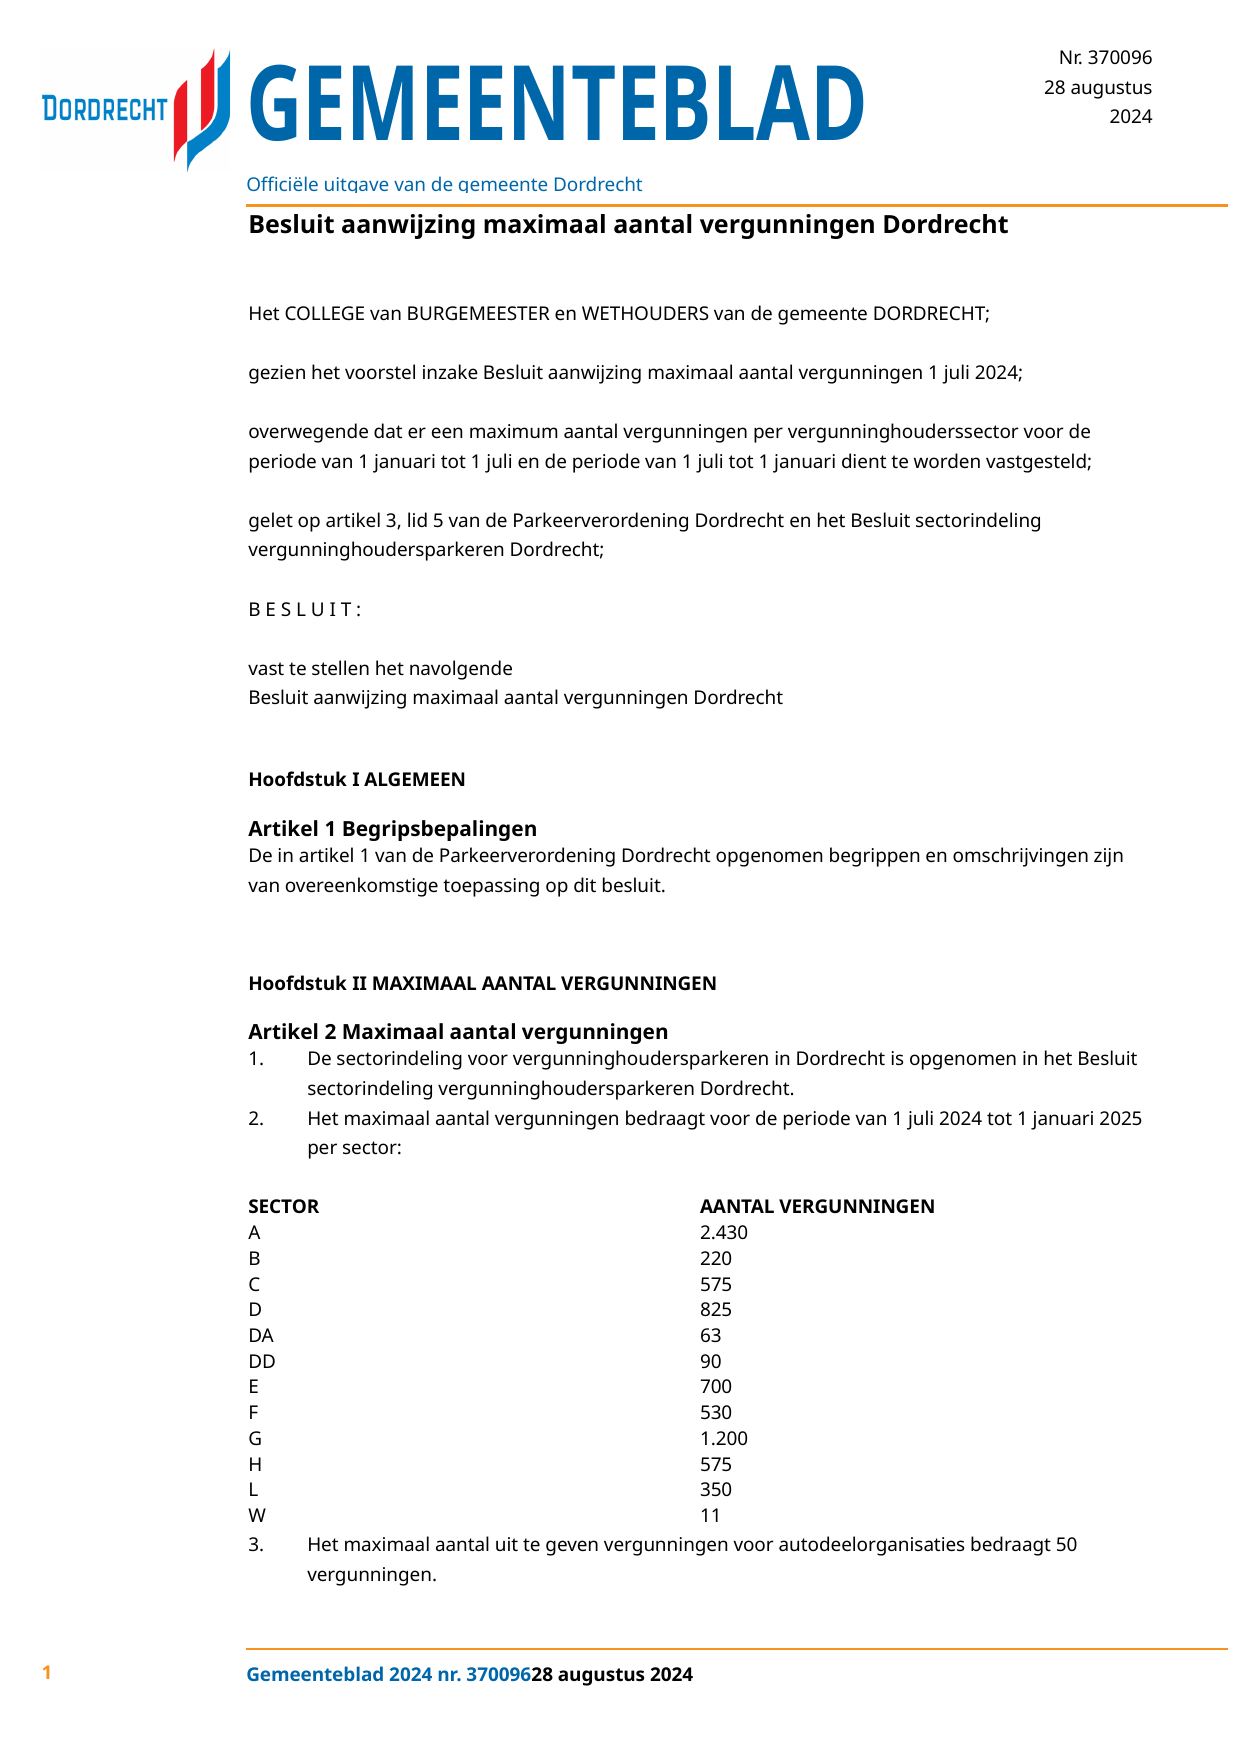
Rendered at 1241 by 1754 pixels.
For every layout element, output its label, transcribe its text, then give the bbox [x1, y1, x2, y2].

table_cell W [248, 1502, 700, 1528]
table_cell 11 [700, 1502, 1152, 1528]
table_cell 220 [700, 1245, 1152, 1271]
table_cell B [248, 1245, 700, 1271]
table_cell H [248, 1451, 700, 1477]
text B E S L U I T : [248, 596, 1152, 621]
text Artikel 1 Begripsbepalingen [248, 814, 1152, 842]
table_cell 530 [700, 1399, 1152, 1425]
list Het maximaal aantal uit te geven vergunningen voor autodeelorganisaties bedraagt 50 vergunningen. [248, 1531, 1152, 1587]
text Hoofdstuk II MAXIMAAL AANTAL VERGUNNINGEN [248, 968, 1152, 996]
table_cell 350 [700, 1477, 1152, 1502]
table_cell DA [248, 1322, 700, 1348]
text gelet op artikel 3, lid 5 van de Parkeerverordening Dordrecht en het Besluit sectorindeling vergunninghoudersparkeren Dordrecht; [248, 507, 1152, 562]
table_cell 575 [700, 1451, 1152, 1477]
table_cell A [248, 1219, 700, 1245]
text Hoofdstuk I ALGEMEEN [248, 764, 1152, 793]
list De sectorindeling voor vergunninghoudersparkeren in Dordrecht is opgenomen in het Besluit sectorindeling vergunninghoudersparkeren Dordrecht. [248, 1046, 1152, 1101]
text Artikel 2 Maximaal aantal vergunningen [248, 1017, 1152, 1046]
table_cell 575 [700, 1271, 1152, 1296]
table_cell E [248, 1374, 700, 1399]
table_header AANTAL VERGUNNINGEN [700, 1194, 1152, 1219]
table_cell 700 [700, 1374, 1152, 1399]
text Besluit aanwijzing maximaal aantal vergunningen Dordrecht [248, 684, 1152, 710]
text vast te stellen het navolgende [248, 655, 1152, 681]
table_cell 825 [700, 1296, 1152, 1322]
table_cell DD [248, 1348, 700, 1374]
table_cell D [248, 1296, 700, 1322]
table_cell F [248, 1399, 700, 1425]
text overwegende dat er een maximum aantal vergunningen per vergunninghouderssector voor de periode van 1 januari tot 1 juli en de periode van 1 juli tot 1 januari dient te worden vastgesteld; [248, 418, 1152, 473]
text Besluit aanwijzing maximaal aantal vergunningen Dordrecht [248, 207, 1152, 241]
text gezien het voorstel inzake Besluit aanwijzing maximaal aantal vergunningen 1 juli 2024; [248, 359, 1152, 385]
text De in artikel 1 van de Parkeerverordening Dordrecht opgenomen begrippen en omschrijvingen zijn van overeenkomstige toepassing op dit besluit. [248, 842, 1152, 897]
table_cell 90 [700, 1348, 1152, 1374]
picture [41, 47, 231, 172]
table_cell 1.200 [700, 1425, 1152, 1451]
table_cell G [248, 1425, 700, 1451]
text Het COLLEGE van BURGEMEESTER en WETHOUDERS van de gemeente DORDRECHT; [248, 300, 1152, 326]
table_header SECTOR [248, 1194, 700, 1219]
table_cell 63 [700, 1322, 1152, 1348]
table_cell C [248, 1271, 700, 1296]
table_cell L [248, 1477, 700, 1502]
table_cell 2.430 [700, 1219, 1152, 1245]
list Het maximaal aantal vergunningen bedraagt voor de periode van 1 juli 2024 tot 1 januari 2025 per sector: [248, 1105, 1152, 1160]
